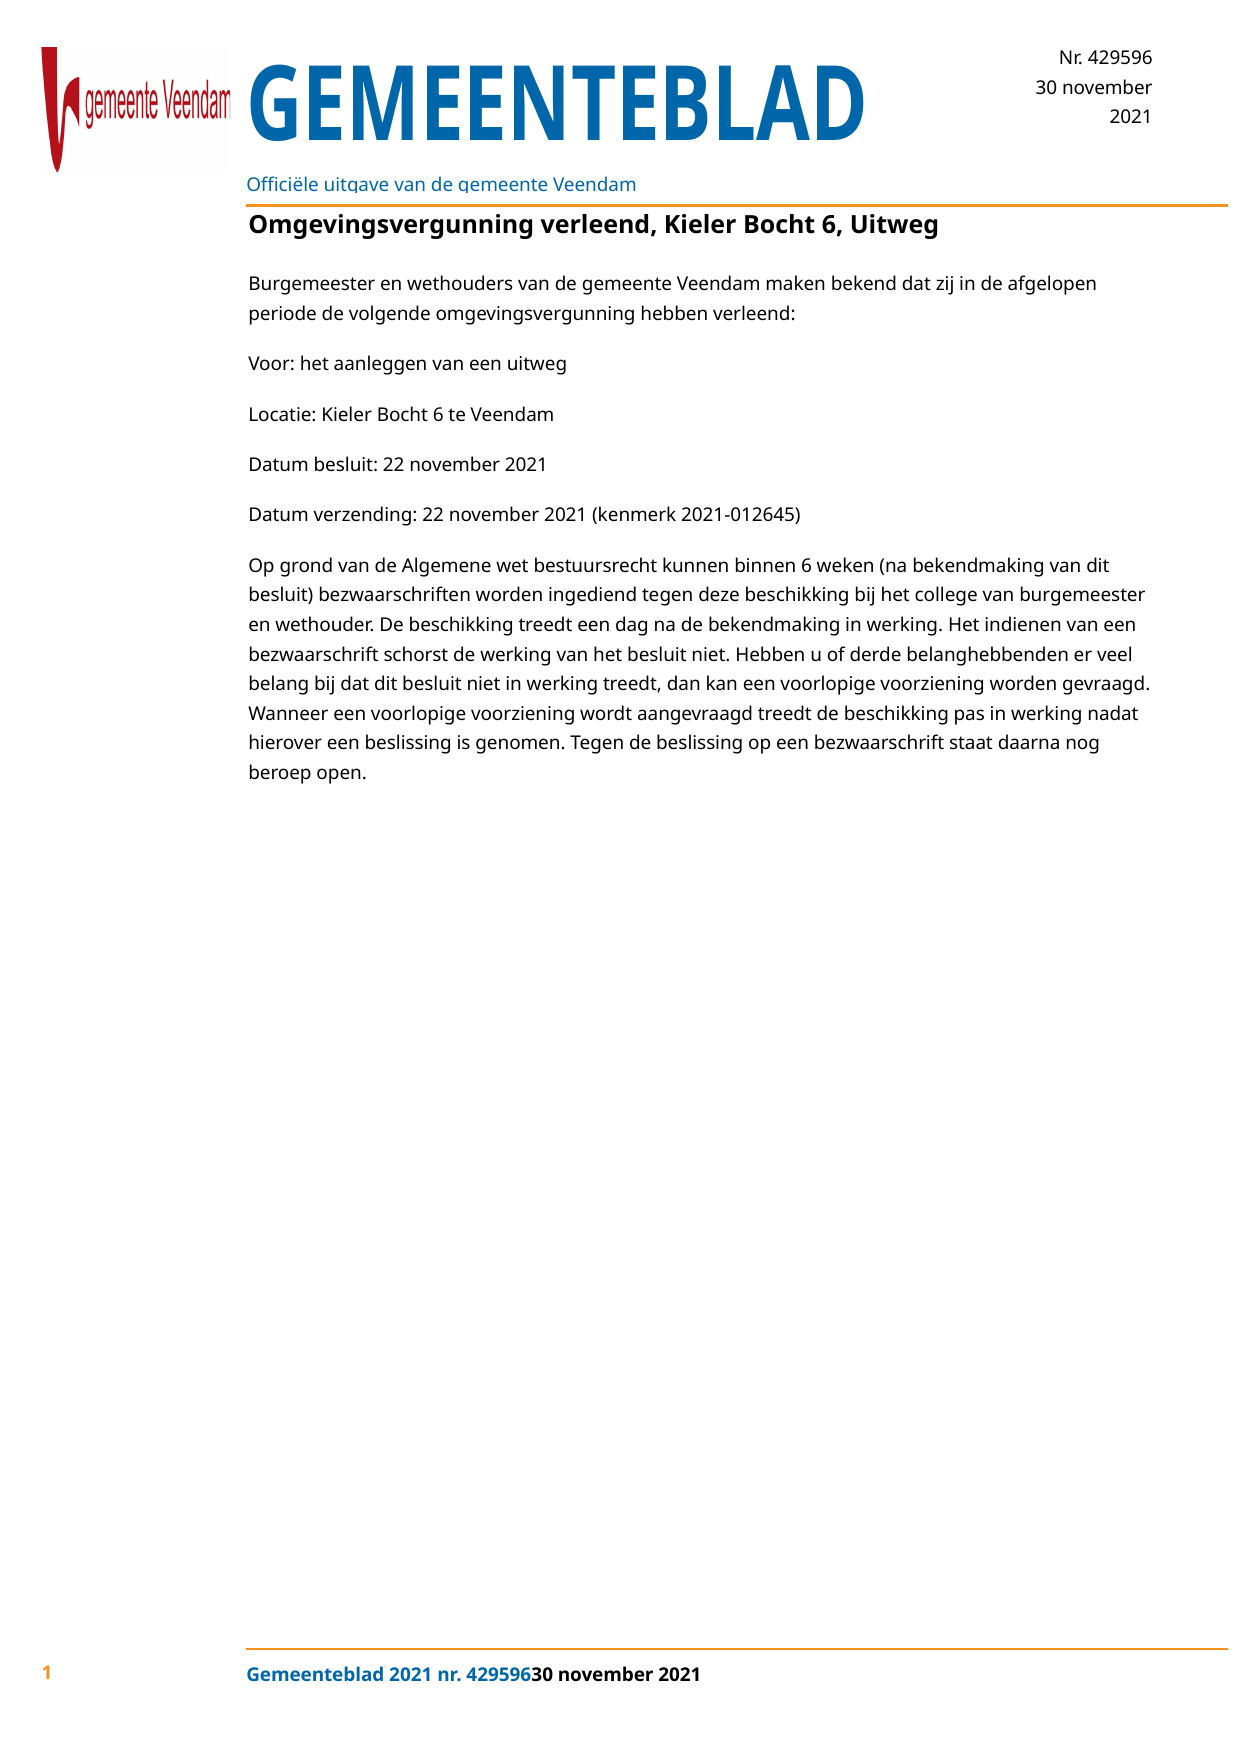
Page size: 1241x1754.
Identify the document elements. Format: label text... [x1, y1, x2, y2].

picture [41, 47, 231, 172]
text Omgevingsvergunning verleend, Kieler Bocht 6, Uitweg [248, 207, 1152, 241]
text Locatie: Kieler Bocht 6 te Veendam [248, 401, 1152, 426]
text Voor: het aanleggen van een uitweg [248, 350, 1152, 376]
text Op grond van de Algemene wet bestuursrecht kunnen binnen 6 weken (na bekendmaking van dit besluit) bezwaarschriften worden ingediend tegen deze beschikking bij het college van burgemeester en wethouder. De beschikking treedt een dag na de bekendmaking in werking. Het indienen van een bezwaarschrift schorst de werking van het besluit niet. Hebben u of derde belanghebbenden er veel belang bij dat dit besluit niet in werking treedt, dan kan een voorlopige voorziening worden gevraagd. Wanneer een voorlopige voorziening wordt aangevraagd treedt de beschikking pas in werking nadat hierover een beslissing is genomen. Tegen de beslissing op een bezwaarschrift staat daarna nog beroep open. [248, 552, 1152, 785]
text Burgemeester en wethouders van de gemeente Veendam maken bekend dat zij in de afgelopen periode de volgende omgevingsvergunning hebben verleend: [248, 270, 1152, 326]
text Datum besluit: 22 november 2021 [248, 451, 1152, 477]
text Datum verzending: 22 november 2021 (kenmerk 2021-012645) [248, 502, 1152, 527]
